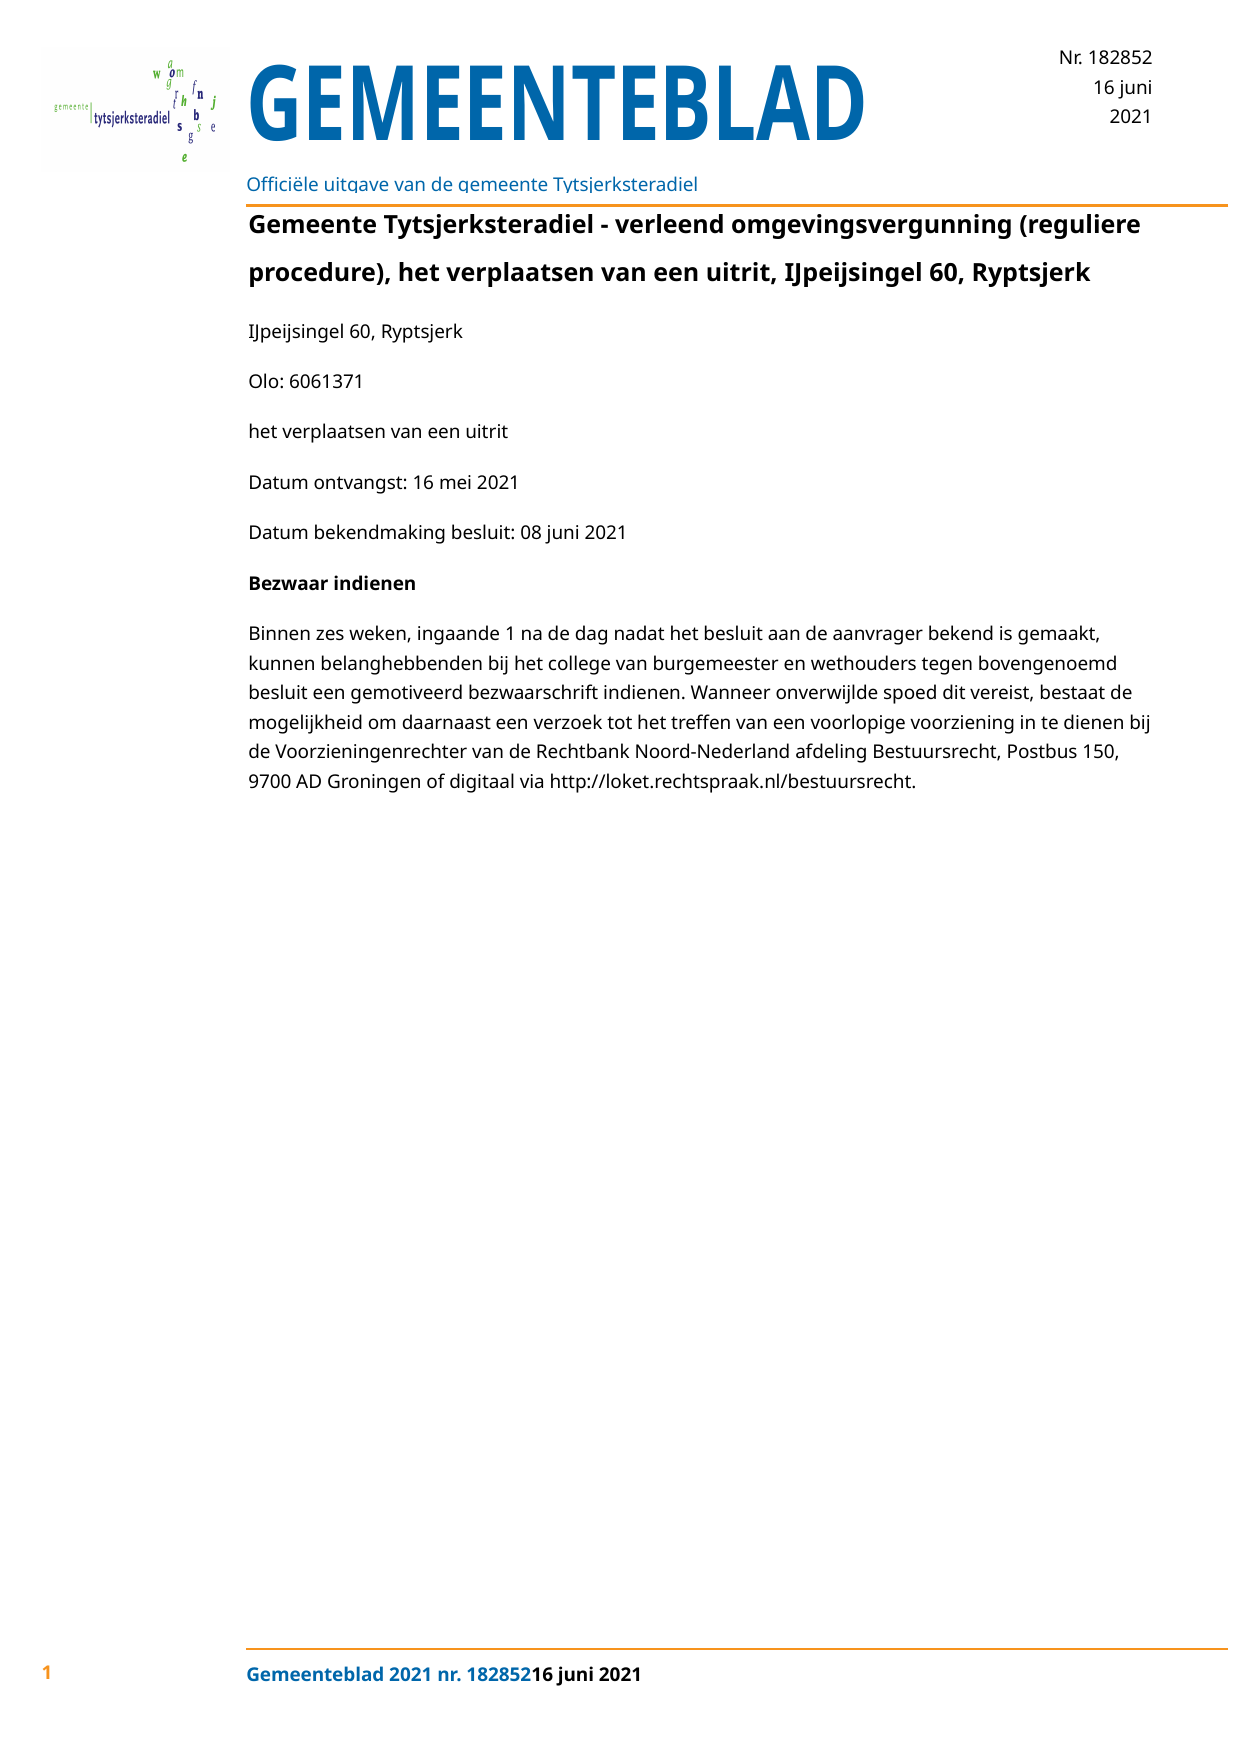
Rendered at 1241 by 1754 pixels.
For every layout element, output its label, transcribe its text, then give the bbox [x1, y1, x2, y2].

text Gemeente Tytsjerksteradiel - verleend omgevingsvergunning (reguliere procedure), het verplaatsen van een uitrit, IJpeijsingel 60, Ryptsjerk [248, 207, 1152, 288]
text Datum ontvangst: 16 mei 2021 [248, 469, 1152, 495]
picture [41, 47, 231, 172]
text het verplaatsen van een uitrit [248, 419, 1152, 444]
text Datum bekendmaking besluit: 08 juni 2021 [248, 519, 1152, 545]
text Bezwaar indienen [248, 570, 1152, 596]
text Binnen zes weken, ingaande 1 na de dag nadat het besluit aan de aanvrager bekend is gemaakt, kunnen belanghebbenden bij het college van burgemeester en wethouders tegen bovengenoemd besluit een gemotiveerd bezwaarschrift indienen. Wanneer onverwijlde spoed dit vereist, bestaat de mogelijkheid om daarnaast een verzoek tot het treffen van een voorlopige voorziening in te dienen bij de Voorzieningenrechter van de Rechtbank Noord-Nederland afdeling Bestuursrecht, Postbus 150, 9700 AD Groningen of digitaal via http://loket.rechtspraak.nl/bestuursrecht. [248, 620, 1152, 794]
text Olo: 6061371 [248, 368, 1152, 394]
text IJpeijsingel 60, Ryptsjerk [248, 318, 1152, 344]
